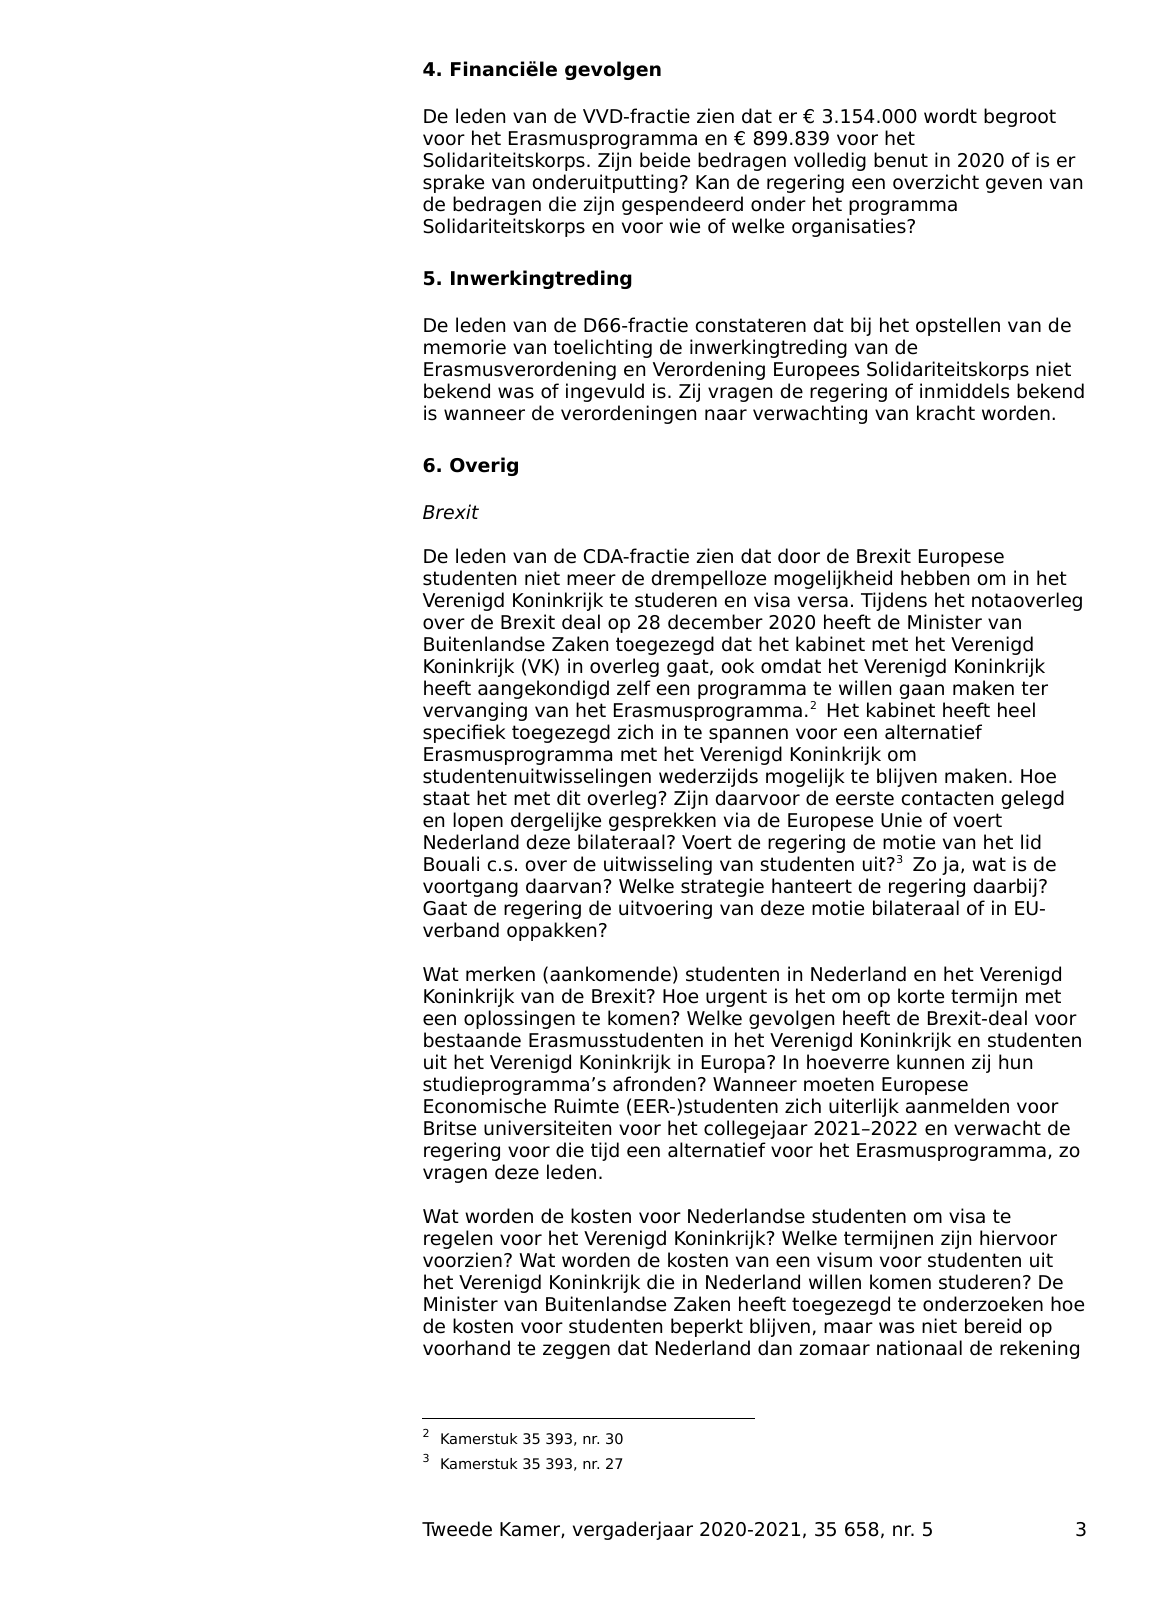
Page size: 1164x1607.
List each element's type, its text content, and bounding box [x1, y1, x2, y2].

subtitle 6. Overig [422, 455, 1087, 477]
text De leden van de D66-fractie constateren dat bij het opstellen van de memorie van toelichting de inwerkingtreding van de Erasmusverordening en Verordening Europees Solidariteitskorps niet bekend was of ingevuld is. Zij vragen de regering of inmiddels bekend is wanneer de verordeningen naar verwachting van kracht worden. [422, 315, 1087, 425]
subtitle 5. Inwerkingtreding [422, 268, 1087, 290]
text Kamerstuk 35 393, nr. 27 [422, 1452, 1087, 1474]
text De leden van de CDA-fractie zien dat door de Brexit Europese studenten niet meer de drempelloze mogelijkheid hebben om in het Verenigd Koninkrijk te studeren en visa versa. Tijdens het notaoverleg over de Brexit deal op 28 december 2020 heeft de Minister van Buitenlandse Zaken toegezegd dat het kabinet met het Verenigd Koninkrijk (VK) in overleg gaat, ook omdat het Verenigd Koninkrijk heeft aangekondigd zelf een programma te willen gaan maken ter vervanging van het Erasmusprogramma. Het kabinet heeft heel specifiek toegezegd zich in te spannen voor een alternatief Erasmusprogramma met het Verenigd Koninkrijk om studentenuitwisselingen wederzijds mogelijk te blijven maken. Hoe staat het met dit overleg? Zijn daarvoor de eerste contacten gelegd en lopen dergelijke gesprekken via de Europese Unie of voert Nederland deze bilateraal? Voert de regering de motie van het lid Bouali c.s. over de uitwisseling van studenten uit? Zo ja, wat is de voortgang daarvan? Welke strategie hanteert de regering daarbij? Gaat de regering de uitvoering van deze motie bilateraal of in EU-verband oppakken? [422, 546, 1087, 942]
subtitle 4. Financiële gevolgen [422, 59, 1087, 81]
text Kamerstuk 35 393, nr. 30 [422, 1427, 1087, 1449]
subtitle Brexit [422, 502, 1087, 524]
text Wat worden de kosten voor Nederlandse studenten om visa te regelen voor het Verenigd Koninkrijk? Welke termijnen zijn hiervoor voorzien? Wat worden de kosten van een visum voor studenten uit het Verenigd Koninkrijk die in Nederland willen komen studeren? De Minister van Buitenlandse Zaken heeft toegezegd te onderzoeken hoe de kosten voor studenten beperkt blijven, maar was niet bereid op voorhand te zeggen dat Nederland dan zomaar nationaal de rekening [422, 1206, 1087, 1359]
text De leden van de VVD-fractie zien dat er € 3.154.000 wordt begroot voor het Erasmusprogramma en € 899.839 voor het Solidariteitskorps. Zijn beide bedragen volledig benut in 2020 of is er sprake van onderuitputting? Kan de regering een overzicht geven van de bedragen die zijn gespendeerd onder het programma Solidariteitskorps en voor wie of welke organisaties? [422, 106, 1087, 238]
text Wat merken (aankomende) studenten in Nederland en het Verenigd Koninkrijk van de Brexit? Hoe urgent is het om op korte termijn met een oplossingen te komen? Welke gevolgen heeft de Brexit-deal voor bestaande Erasmusstudenten in het Verenigd Koninkrijk en studenten uit het Verenigd Koninkrijk in Europa? In hoeverre kunnen zij hun studieprogramma’s afronden? Wanneer moeten Europese Economische Ruimte (EER-)studenten zich uiterlijk aanmelden voor Britse universiteiten voor het collegejaar 2021–2022 en verwacht de regering voor die tijd een alternatief voor het Erasmusprogramma, zo vragen deze leden. [422, 964, 1087, 1183]
